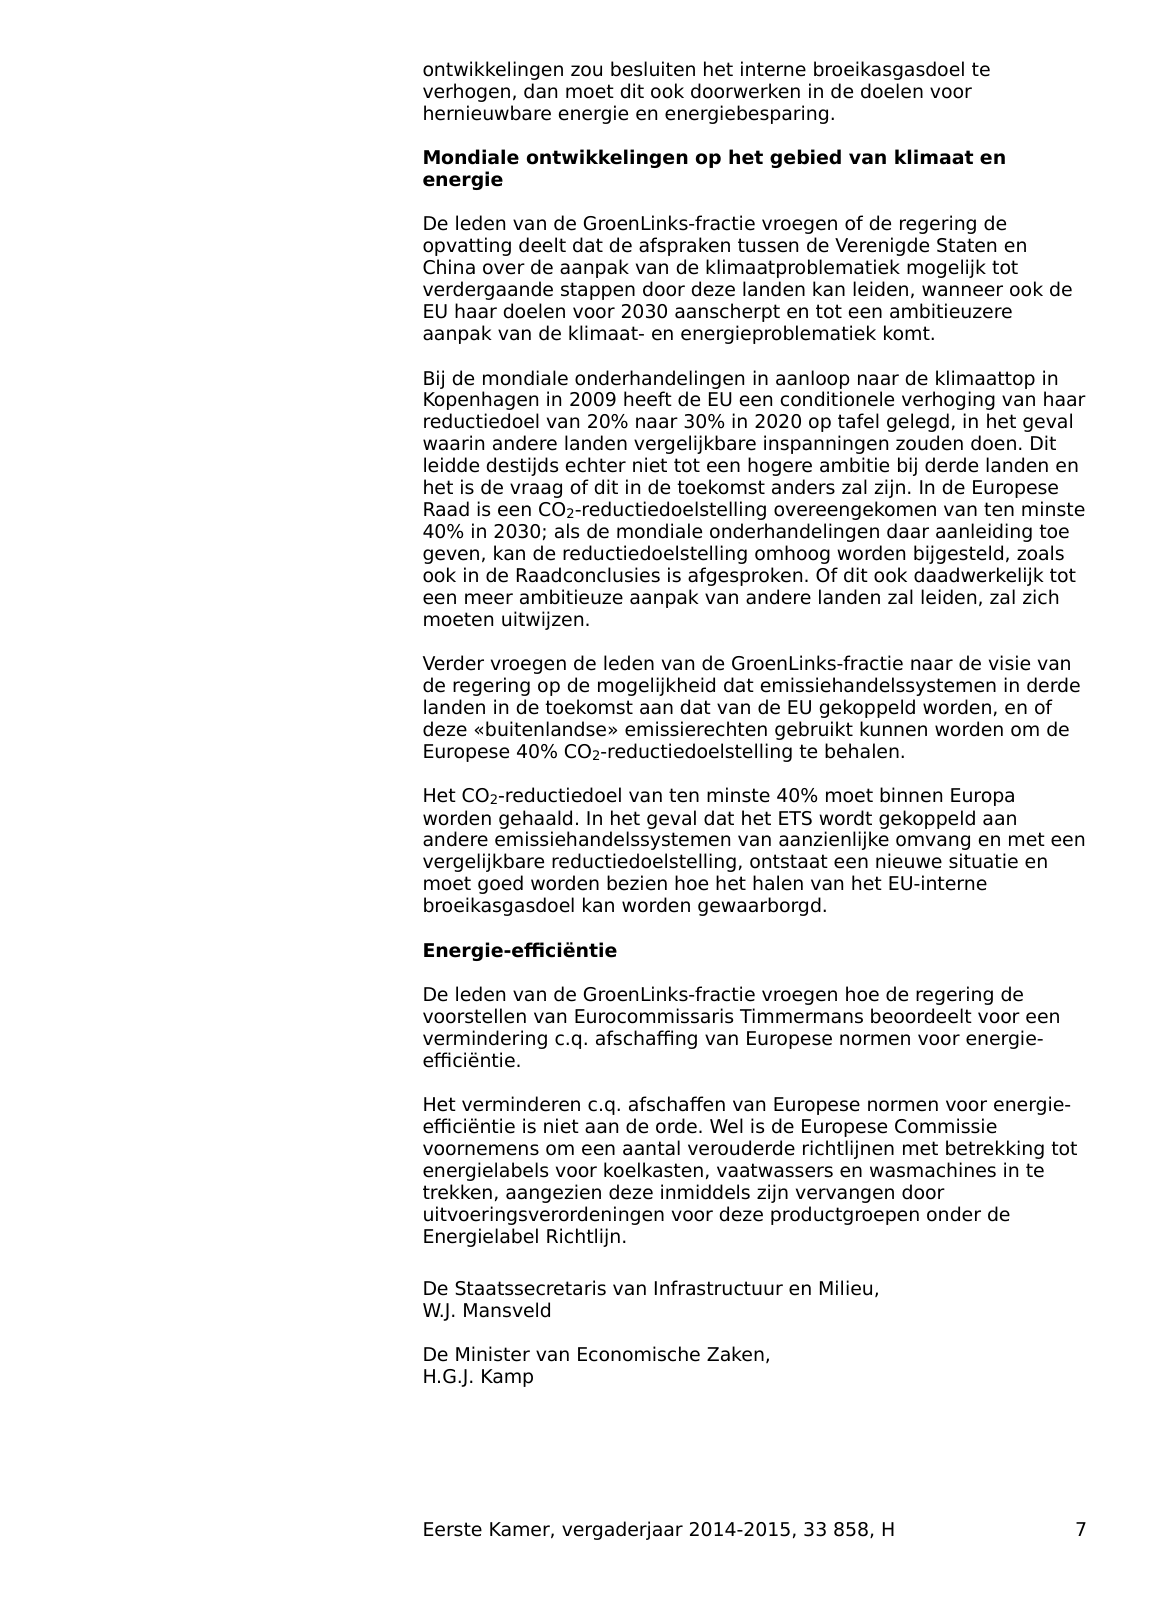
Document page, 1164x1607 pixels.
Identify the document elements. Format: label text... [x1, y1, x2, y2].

text De leden van de GroenLinks-fractie vroegen hoe de regering de voorstellen van Eurocommissaris Timmermans beoordeelt voor een vermindering c.q. afschaffing van Europese normen voor energie-efficiëntie. [422, 984, 1087, 1072]
subtitle Mondiale ontwikkelingen op het gebied van klimaat en energie [422, 147, 1087, 191]
text De Minister van Economische Zaken, H.G.J. Kamp [422, 1344, 1087, 1388]
text Het verminderen c.q. afschaffen van Europese normen voor energie-efficiëntie is niet aan de orde. Wel is de Europese Commissie voornemens om een aantal verouderde richtlijnen met betrekking tot energielabels voor koelkasten, vaatwassers en wasmachines in te trekken, aangezien deze inmiddels zijn vervangen door uitvoeringsverordeningen voor deze productgroepen onder de Energielabel Richtlijn. [422, 1094, 1087, 1248]
text ontwikkelingen zou besluiten het interne broeikasgasdoel te verhogen, dan moet dit ook doorwerken in de doelen voor hernieuwbare energie en energiebesparing. [422, 59, 1087, 125]
text Het CO2-reductiedoel van ten minste 40% moet binnen Europa worden gehaald. In het geval dat het ETS wordt gekoppeld aan andere emissiehandelssystemen van aanzienlijke omvang en met een vergelijkbare reductiedoelstelling, ontstaat een nieuwe situatie en moet goed worden bezien hoe het halen van het EU-interne broeikasgasdoel kan worden gewaarborgd. [422, 785, 1087, 917]
subtitle Energie-efficiëntie [422, 939, 1087, 961]
text De Staatssecretaris van Infrastructuur en Milieu, W.J. Mansveld [422, 1278, 1087, 1322]
text Verder vroegen de leden van de GroenLinks-fractie naar de visie van de regering op de mogelijkheid dat emissiehandelssystemen in derde landen in de toekomst aan dat van de EU gekoppeld worden, en of deze «buitenlandse» emissierechten gebruikt kunnen worden om de Europese 40% CO2-reductiedoelstelling te behalen. [422, 653, 1087, 763]
text Bij de mondiale onderhandelingen in aanloop naar de klimaattop in Kopenhagen in 2009 heeft de EU een conditionele verhoging van haar reductiedoel van 20% naar 30% in 2020 op tafel gelegd, in het geval waarin andere landen vergelijkbare inspanningen zouden doen. Dit leidde destijds echter niet tot een hogere ambitie bij derde landen en het is de vraag of dit in de toekomst anders zal zijn. In de Europese Raad is een CO2-reductiedoelstelling overeengekomen van ten minste 40% in 2030; als de mondiale onderhandelingen daar aanleiding toe geven, kan de reductiedoelstelling omhoog worden bijgesteld, zoals ook in de Raadconclusies is afgesproken. Of dit ook daadwerkelijk tot een meer ambitieuze aanpak van andere landen zal leiden, zal zich moeten uitwijzen. [422, 367, 1087, 631]
text De leden van de GroenLinks-fractie vroegen of de regering de opvatting deelt dat de afspraken tussen de Verenigde Staten en China over de aanpak van de klimaatproblematiek mogelijk tot verdergaande stappen door deze landen kan leiden, wanneer ook de EU haar doelen voor 2030 aanscherpt en tot een ambitieuzere aanpak van de klimaat- en energieproblematiek komt. [422, 213, 1087, 345]
